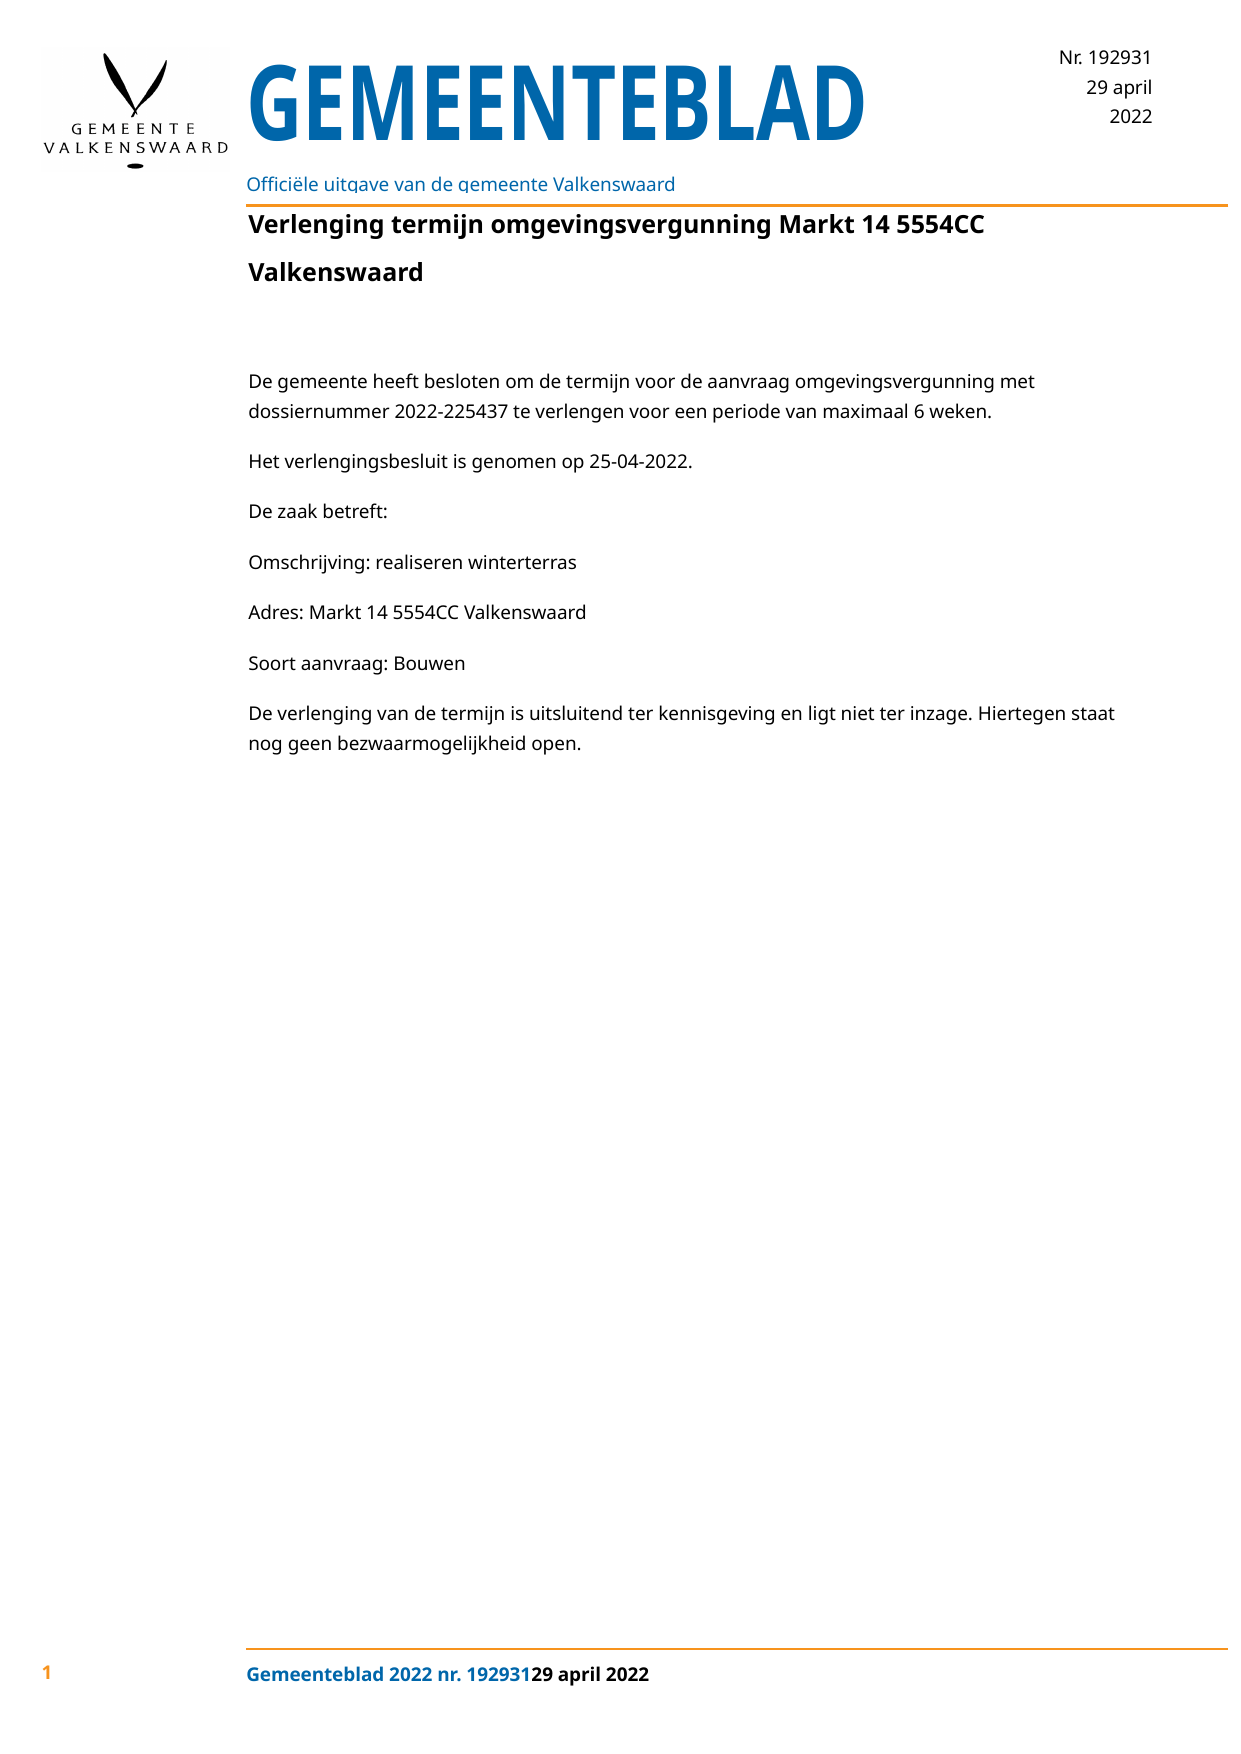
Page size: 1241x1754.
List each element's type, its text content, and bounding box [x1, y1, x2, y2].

text Verlenging termijn omgevingsvergunning Markt 14 5554CC Valkenswaard [248, 207, 1152, 288]
text Omschrijving: realiseren winterterras [248, 549, 1152, 575]
text De gemeente heeft besloten om de termijn voor de aanvraag omgevingsvergunning met dossiernummer 2022-225437 te verlengen voor een periode van maximaal 6 weken. [248, 368, 1152, 424]
text Adres: Markt 14 5554CC Valkenswaard [248, 599, 1152, 625]
text De zaak betreft: [248, 499, 1152, 524]
text De verlenging van de termijn is uitsluitend ter kennisgeving en ligt niet ter inzage. Hiertegen staat nog geen bezwaarmogelijkheid open. [248, 700, 1152, 756]
picture [41, 47, 231, 172]
text Het verlengingsbesluit is genomen op 25-04-2022. [248, 448, 1152, 474]
text Soort aanvraag: Bouwen [248, 650, 1152, 676]
